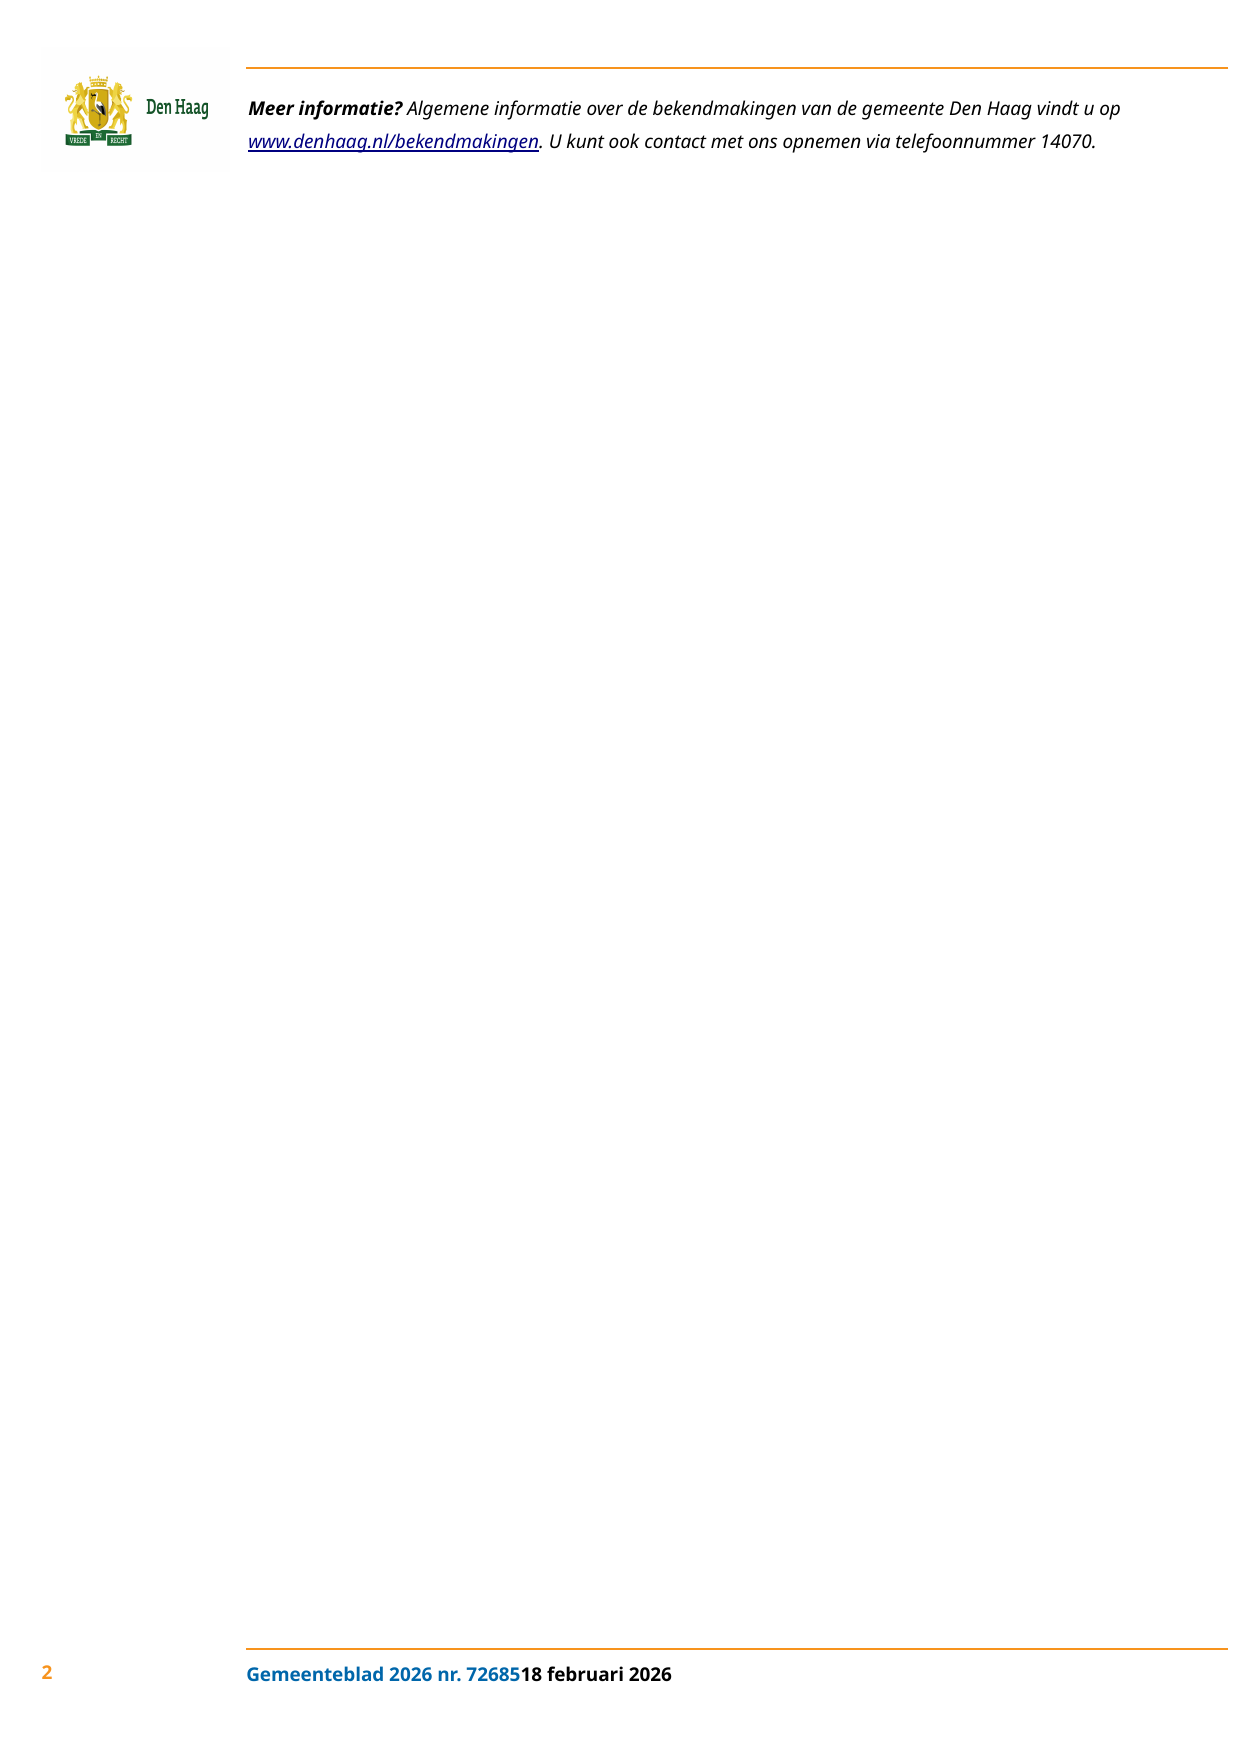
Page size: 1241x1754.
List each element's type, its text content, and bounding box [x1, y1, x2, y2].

text Meer informatie? Algemene informatie over de bekendmakingen van de gemeente Den Haag vindt u op www.denhaag.nl/bekendmakingen. U kunt ook contact met ons opnemen via telefoonnummer 14070. [248, 95, 1152, 154]
picture [41, 47, 231, 172]
